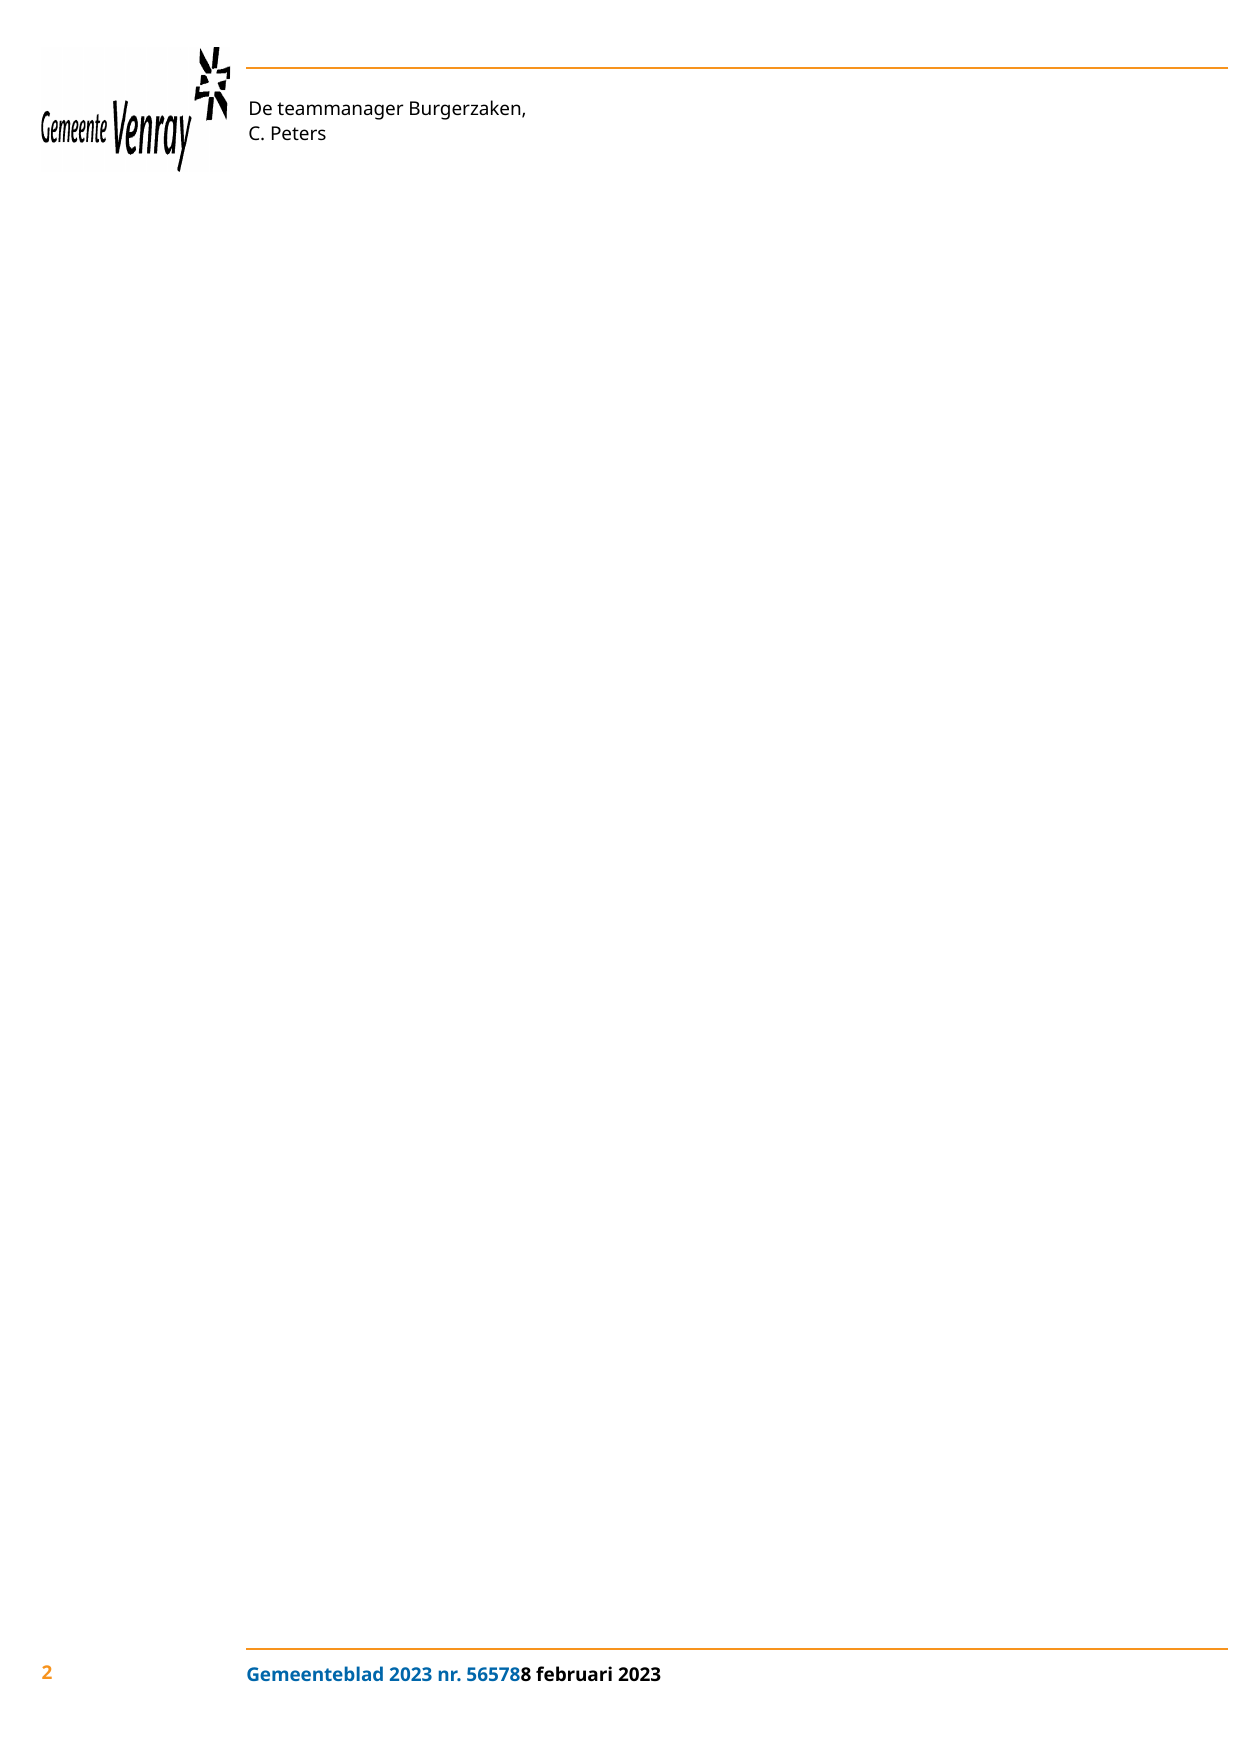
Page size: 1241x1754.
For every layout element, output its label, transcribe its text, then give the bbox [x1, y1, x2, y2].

text De teammanager Burgerzaken, [248, 95, 1152, 121]
picture [41, 47, 231, 172]
text C. Peters [248, 121, 1152, 146]
